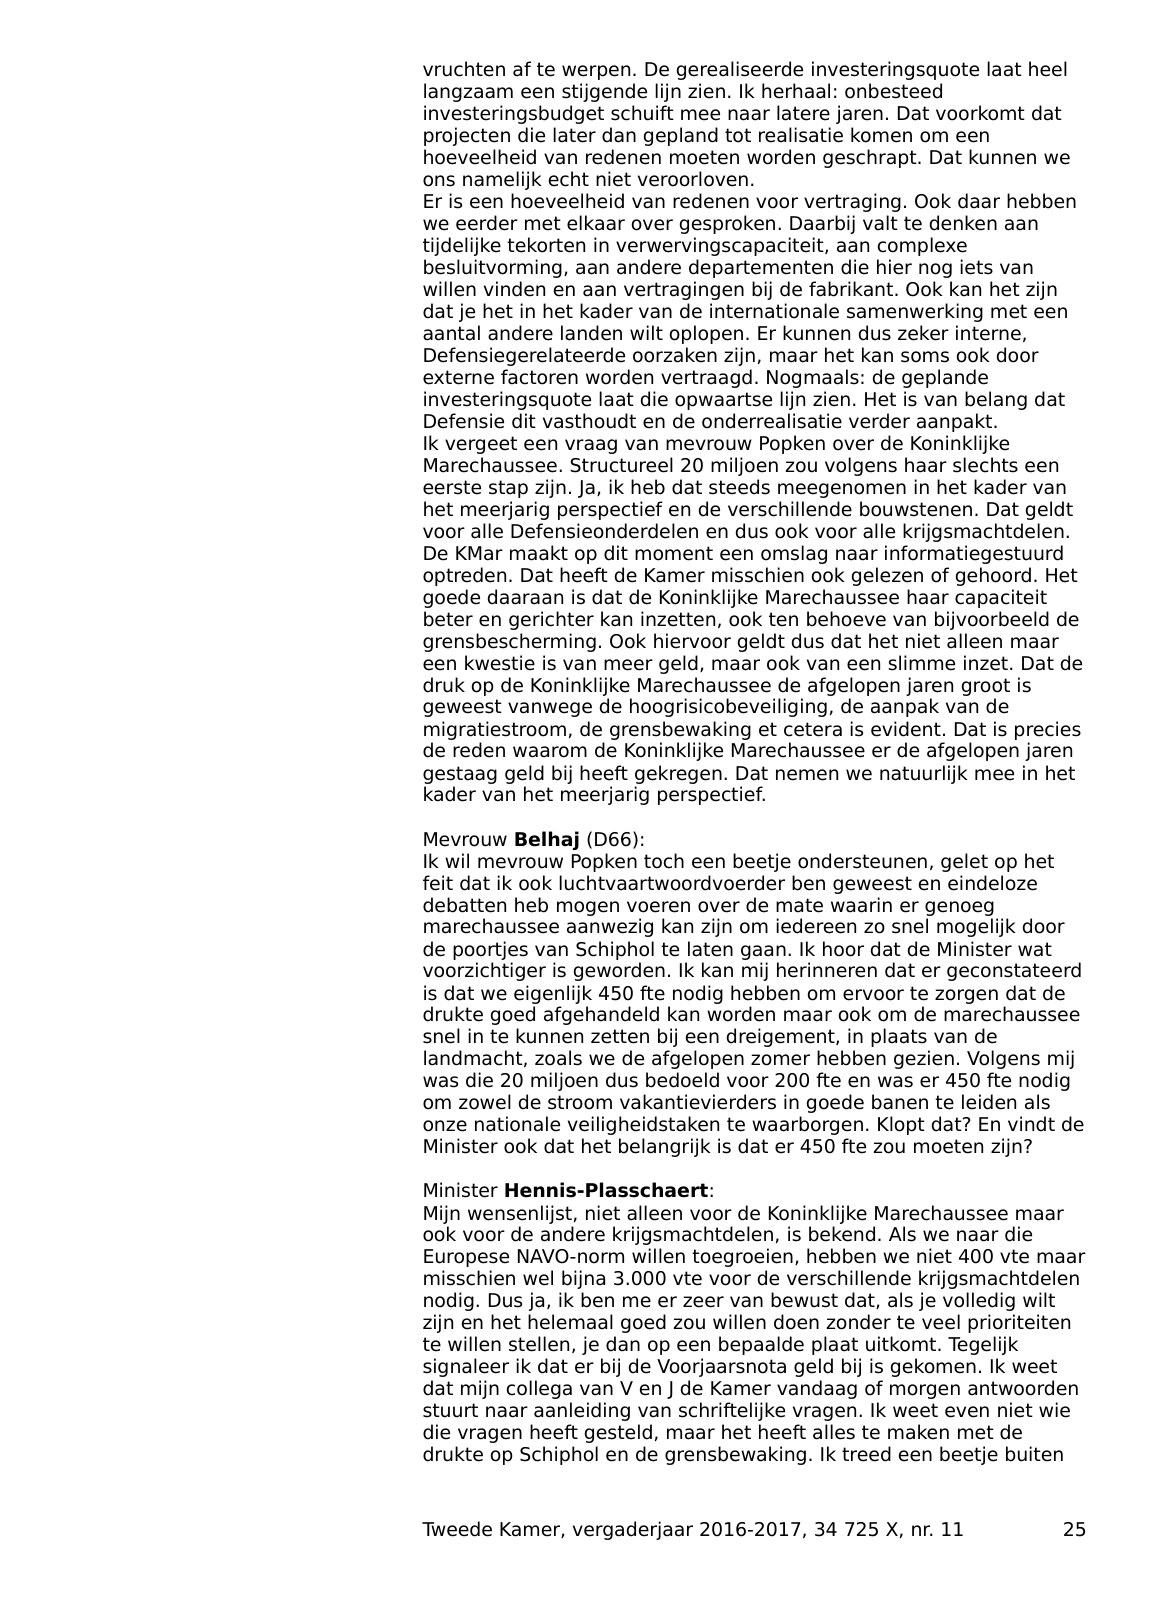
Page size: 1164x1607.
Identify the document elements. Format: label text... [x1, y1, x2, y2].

text Mevrouw Belhaj (D66): [422, 828, 1087, 851]
text Mijn wensenlijst, niet alleen voor de Koninklijke Marechaussee maar ook voor de andere krijgsmachtdelen, is bekend. Als we naar die Europese NAVO-norm willen toegroeien, hebben we niet 400 vte maar misschien wel bijna 3.000 vte voor de verschillende krijgsmachtdelen nodig. Dus ja, ik ben me er zeer van bewust dat, als je volledig wilt zijn en het helemaal goed zou willen doen zonder te veel prioriteiten te willen stellen, je dan op een bepaalde plaat uitkomt. Tegelijk signaleer ik dat er bij de Voorjaarsnota geld bij is gekomen. Ik weet dat mijn collega van V en J de Kamer vandaag of morgen antwoorden stuurt naar aanleiding van schriftelijke vragen. Ik weet even niet wie die vragen heeft gesteld, maar het heeft alles te maken met de drukte op Schiphol en de grensbewaking. Ik treed een beetje buiten [422, 1202, 1087, 1466]
text Er is een hoeveelheid van redenen voor vertraging. Ook daar hebben we eerder met elkaar over gesproken. Daarbij valt te denken aan tijdelijke tekorten in verwervingscapaciteit, aan complexe besluitvorming, aan andere departementen die hier nog iets van willen vinden en aan vertragingen bij de fabrikant. Ook kan het zijn dat je het in het kader van de internationale samenwerking met een aantal andere landen wilt oplopen. Er kunnen dus zeker interne, Defensiegerelateerde oorzaken zijn, maar het kan soms ook door externe factoren worden vertraagd. Nogmaals: de geplande investeringsquote laat die opwaartse lijn zien. Het is van belang dat Defensie dit vasthoudt en de onderrealisatie verder aanpakt. [422, 191, 1087, 433]
text vruchten af te werpen. De gerealiseerde investeringsquote laat heel langzaam een stijgende lijn zien. Ik herhaal: onbesteed investeringsbudget schuift mee naar latere jaren. Dat voorkomt dat projecten die later dan gepland tot realisatie komen om een hoeveelheid van redenen moeten worden geschrapt. Dat kunnen we ons namelijk echt niet veroorloven. [422, 59, 1087, 191]
text Ik vergeet een vraag van mevrouw Popken over de Koninklijke Marechaussee. Structureel 20 miljoen zou volgens haar slechts een eerste stap zijn. Ja, ik heb dat steeds meegenomen in het kader van het meerjarig perspectief en de verschillende bouwstenen. Dat geldt voor alle Defensieonderdelen en dus ook voor alle krijgsmachtdelen. De KMar maakt op dit moment een omslag naar informatiegestuurd optreden. Dat heeft de Kamer misschien ook gelezen of gehoord. Het goede daaraan is dat de Koninklijke Marechaussee haar capaciteit beter en gerichter kan inzetten, ook ten behoeve van bijvoorbeeld de grensbescherming. Ook hiervoor geldt dus dat het niet alleen maar een kwestie is van meer geld, maar ook van een slimme inzet. Dat de druk op de Koninklijke Marechaussee de afgelopen jaren groot is geweest vanwege de hoogrisicobeveiliging, de aanpak van de migratiestroom, de grensbewaking et cetera is evident. Dat is precies de reden waarom de Koninklijke Marechaussee er de afgelopen jaren gestaag geld bij heeft gekregen. Dat nemen we natuurlijk mee in het kader van het meerjarig perspectief. [422, 433, 1087, 806]
text Ik wil mevrouw Popken toch een beetje ondersteunen, gelet op het feit dat ik ook luchtvaartwoordvoerder ben geweest en eindeloze debatten heb mogen voeren over de mate waarin er genoeg marechaussee aanwezig kan zijn om iedereen zo snel mogelijk door de poortjes van Schiphol te laten gaan. Ik hoor dat de Minister wat voorzichtiger is geworden. Ik kan mij herinneren dat er geconstateerd is dat we eigenlijk 450 fte nodig hebben om ervoor te zorgen dat de drukte goed afgehandeld kan worden maar ook om de marechaussee snel in te kunnen zetten bij een dreigement, in plaats van de landmacht, zoals we de afgelopen zomer hebben gezien. Volgens mij was die 20 miljoen dus bedoeld voor 200 fte en was er 450 fte nodig om zowel de stroom vakantievierders in goede banen te leiden als onze nationale veiligheidstaken te waarborgen. Klopt dat? En vindt de Minister ook dat het belangrijk is dat er 450 fte zou moeten zijn? [422, 851, 1087, 1158]
text Minister Hennis-Plasschaert: [422, 1180, 1087, 1202]
